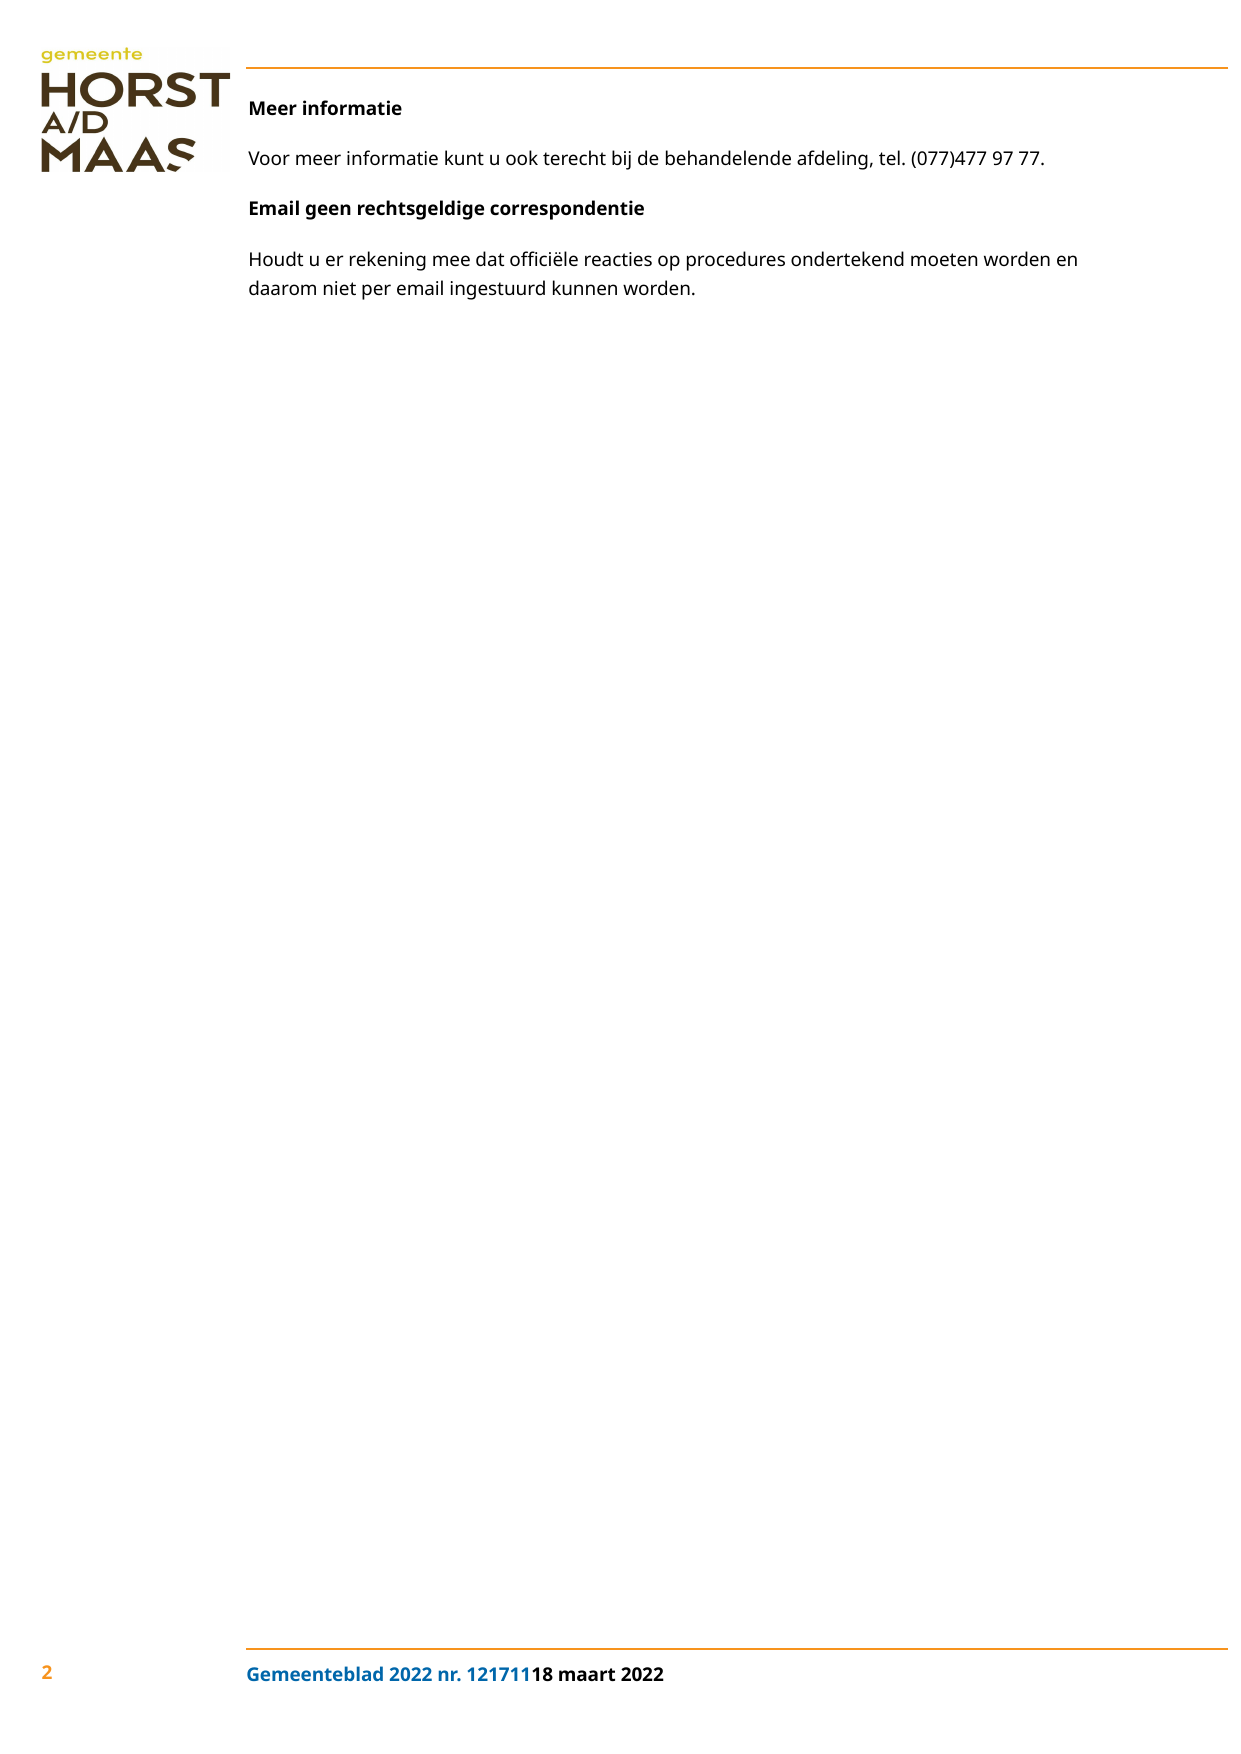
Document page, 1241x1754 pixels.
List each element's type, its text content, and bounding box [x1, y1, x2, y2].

text Meer informatie [248, 95, 1152, 121]
text Houdt u er rekening mee dat officiële reacties op procedures ondertekend moeten worden en daarom niet per email ingestuurd kunnen worden. [248, 246, 1152, 301]
text Voor meer informatie kunt u ook terecht bij de behandelende afdeling, tel. (077)477 97 77. [248, 145, 1152, 171]
picture [41, 47, 231, 172]
text Email geen rechtsgeldige correspondentie [248, 196, 1152, 221]
